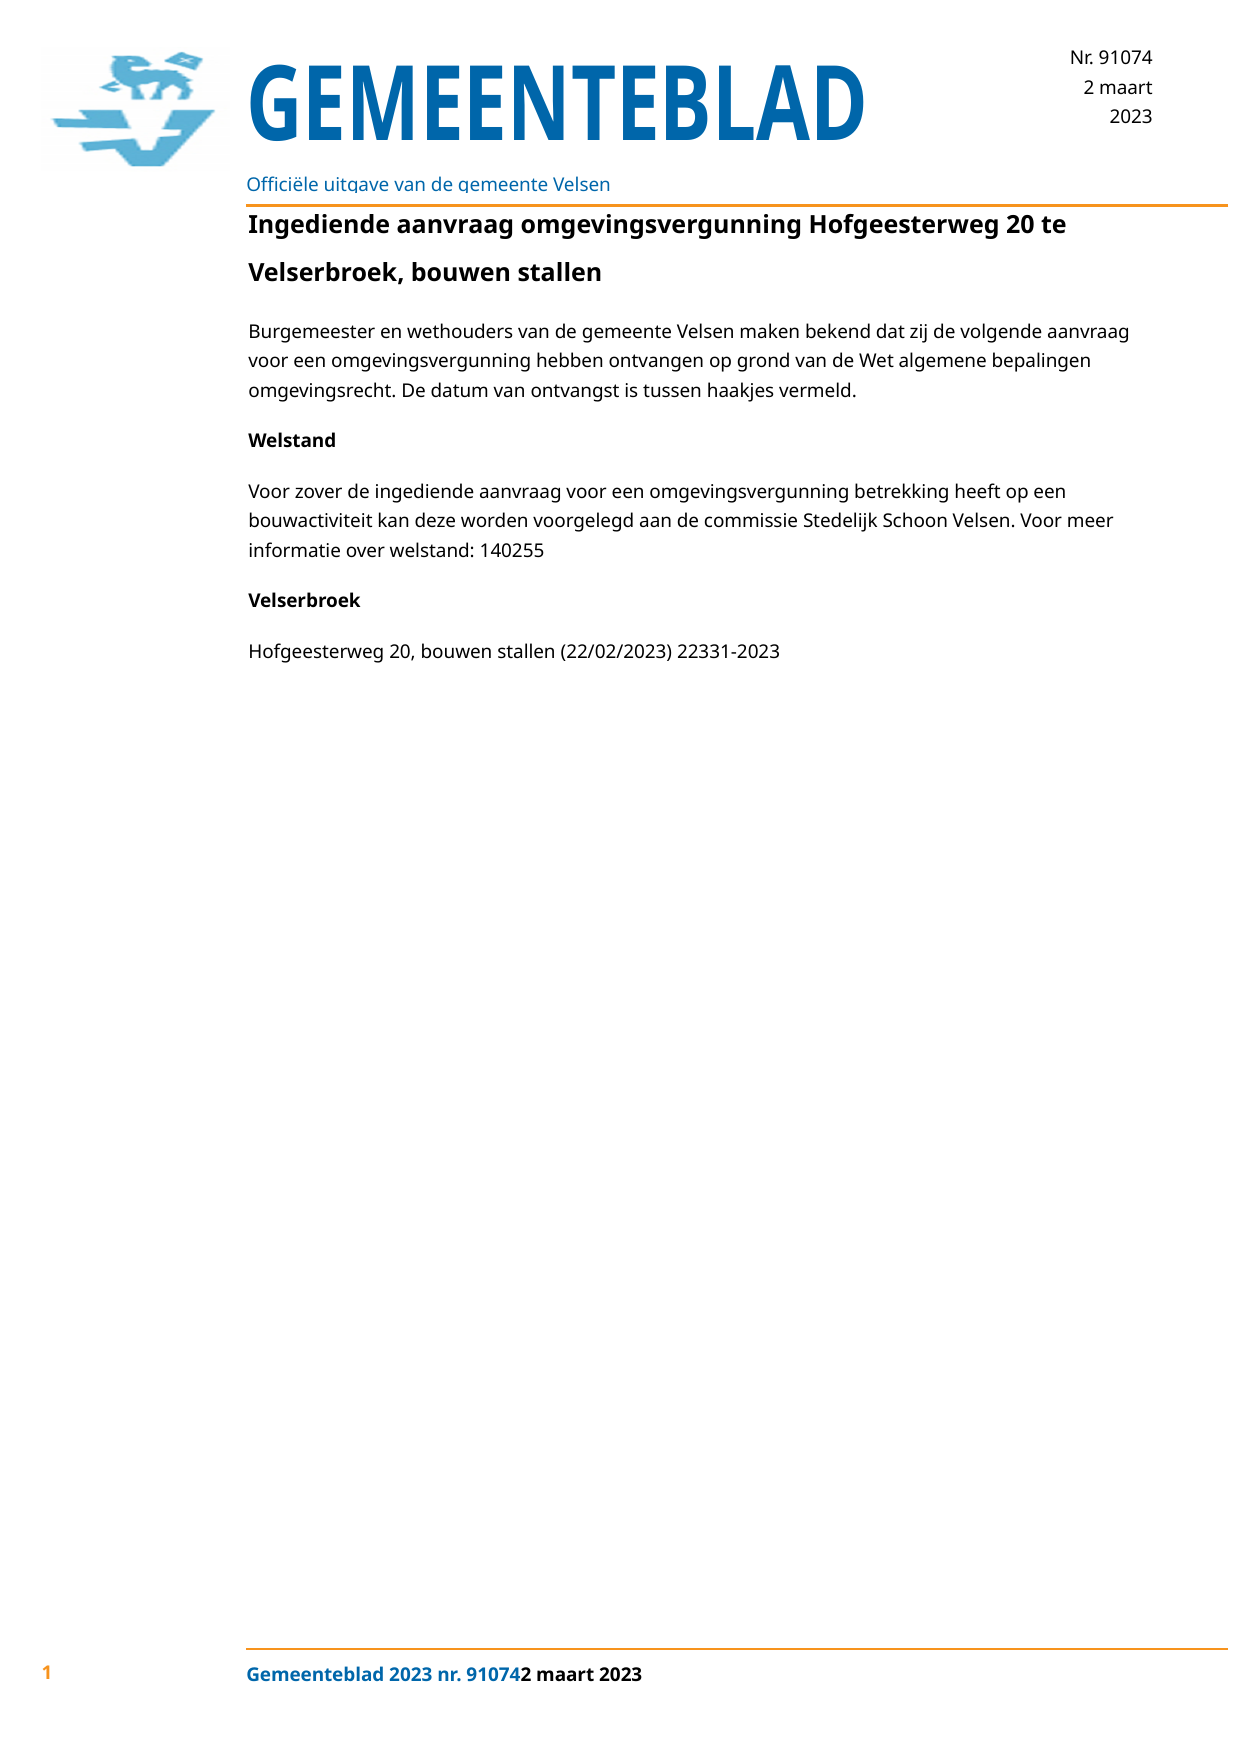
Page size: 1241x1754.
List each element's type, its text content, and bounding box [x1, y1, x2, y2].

text Hofgeesterweg 20, bouwen stallen (22/02/2023) 22331-2023 [248, 638, 1152, 664]
text Ingediende aanvraag omgevingsvergunning Hofgeesterweg 20 te Velserbroek, bouwen stallen [248, 207, 1152, 288]
text Burgemeester en wethouders van de gemeente Velsen maken bekend dat zij de volgende aanvraag voor een omgevingsvergunning hebben ontvangen op grond van de Wet algemene bepalingen omgevingsrecht. De datum van ontvangst is tussen haakjes vermeld. [248, 318, 1152, 403]
text Velserbroek [248, 587, 1152, 613]
text Voor zover de ingediende aanvraag voor een omgevingsvergunning betrekking heeft op een bouwactiviteit kan deze worden voorgelegd aan de commissie Stedelijk Schoon Velsen. Voor meer informatie over welstand: 140255 [248, 478, 1152, 563]
picture [41, 47, 231, 172]
text Welstand [248, 427, 1152, 453]
